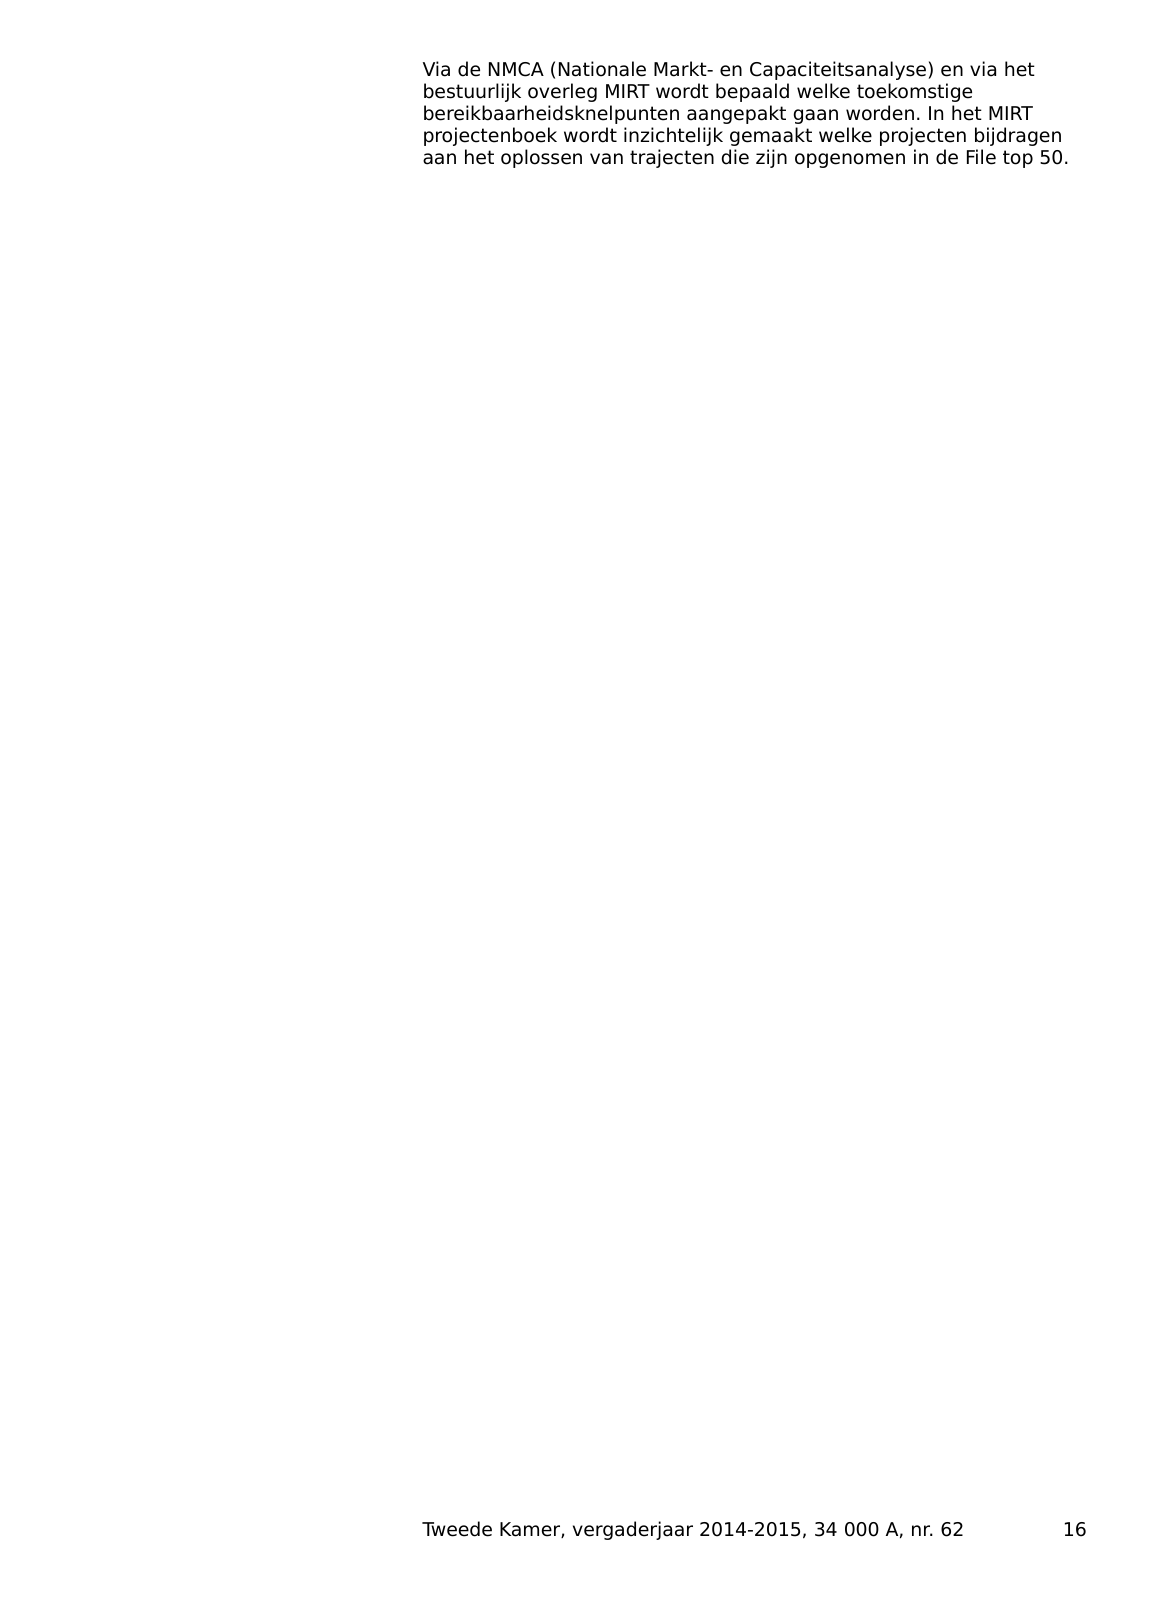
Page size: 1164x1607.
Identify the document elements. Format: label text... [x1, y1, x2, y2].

text Via de NMCA (Nationale Markt- en Capaciteitsanalyse) en via het bestuurlijk overleg MIRT wordt bepaald welke toekomstige bereikbaarheidsknelpunten aangepakt gaan worden. In het MIRT projectenboek wordt inzichtelijk gemaakt welke projecten bijdragen aan het oplossen van trajecten die zijn opgenomen in de File top 50. [422, 59, 1087, 169]
